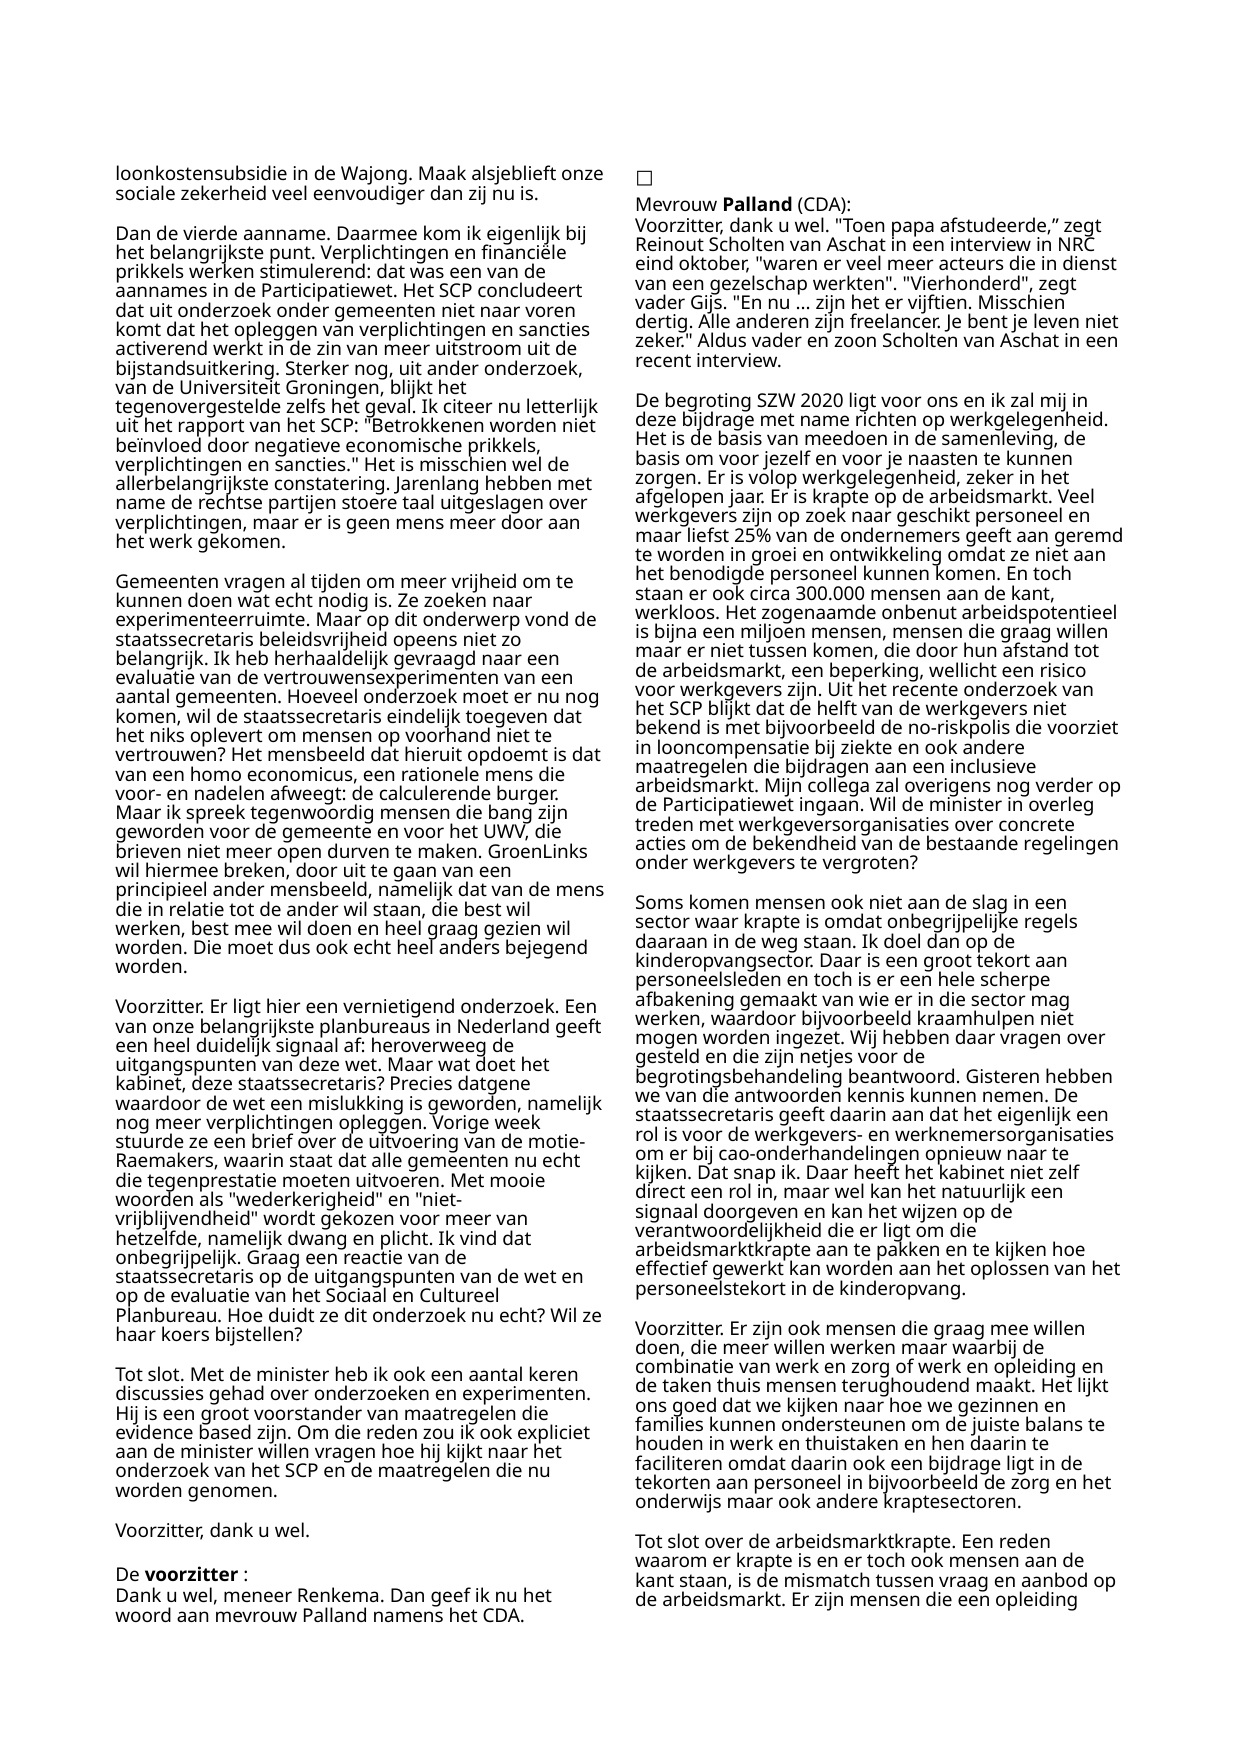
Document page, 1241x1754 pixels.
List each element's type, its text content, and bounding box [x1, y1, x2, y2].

text loonkostensubsidie in de Wajong. Maak alsjeblieft onze sociale zekerheid veel eenvoudiger dan zij nu is. [115, 165, 605, 204]
text Voorzitter, dank u wel. "Toen papa afstudeerde,” zegt Reinout Scholten van Aschat in een interview in NRC eind oktober, "waren er veel meer acteurs die in dienst van een gezelschap werkten". "Vierhonderd", zegt vader Gijs. "En nu ... zijn het er vijftien. Misschien dertig. Alle anderen zijn freelancer. Je bent je leven niet zeker." Aldus vader en zoon Scholten van Aschat in een recent interview. [635, 217, 1125, 371]
text De voorzitter : [115, 1562, 605, 1587]
text Voorzitter. Er zijn ook mensen die graag mee willen doen, die meer willen werken maar waarbij de combinatie van werk en zorg of werk en opleiding en de taken thuis mensen terughoudend maakt. Het lijkt ons goed dat we kijken naar hoe we gezinnen en families kunnen ondersteunen om de juiste balans te houden in werk en thuistaken en hen daarin te faciliteren omdat daarin ook een bijdrage ligt in de tekorten aan personeel in bijvoorbeeld de zorg en het onderwijs maar ook andere kraptesectoren. [635, 1320, 1125, 1512]
text Voorzitter, dank u wel. [115, 1522, 605, 1541]
text Dank u wel, meneer Renkema. Dan geef ik nu het woord aan mevrouw Palland namens het CDA. [115, 1587, 605, 1626]
text De begroting SZW 2020 ligt voor ons en ik zal mij in deze bijdrage met name richten op werkgelegenheid. Het is de basis van meedoen in de samenleving, de basis om voor jezelf en voor je naasten te kunnen zorgen. Er is volop werkgelegenheid, zeker in het afgelopen jaar. Er is krapte op de arbeidsmarkt. Veel werkgevers zijn op zoek naar geschikt personeel en maar liefst 25% van de ondernemers geeft aan geremd te worden in groei en ontwikkeling omdat ze niet aan het benodigde personeel kunnen komen. En toch staan er ook circa 300.000 mensen aan de kant, werkloos. Het zogenaamde onbenut arbeidspotentieel is bijna een miljoen mensen, mensen die graag willen maar er niet tussen komen, die door hun afstand tot de arbeidsmarkt, een beperking, wellicht een risico voor werkgevers zijn. Uit het recente onderzoek van het SCP blijkt dat de helft van de werkgevers niet bekend is met bijvoorbeeld de no-riskpolis die voorziet in looncompensatie bij ziekte en ook andere maatregelen die bijdragen aan een inclusieve arbeidsmarkt. Mijn collega zal overigens nog verder op de Participatiewet ingaan. Wil de minister in overleg treden met werkgeversorganisaties over concrete acties om de bekendheid van de bestaande regelingen onder werkgevers te vergroten? [635, 392, 1125, 873]
text Tot slot. Met de minister heb ik ook een aantal keren discussies gehad over onderzoeken en experimenten. Hij is een groot voorstander van maatregelen die evidence based zijn. Om die reden zou ik ook expliciet aan de minister willen vragen hoe hij kijkt naar het onderzoek van het SCP en de maatregelen die nu worden genomen. [115, 1366, 605, 1501]
text Voorzitter. Er ligt hier een vernietigend onderzoek. Een van onze belangrijkste planbureaus in Nederland geeft een heel duidelijk signaal af: heroverweeg de uitgangspunten van deze wet. Maar wat doet het kabinet, deze staatssecretaris? Precies datgene waardoor de wet een mislukking is geworden, namelijk nog meer verplichtingen opleggen. Vorige week stuurde ze een brief over de uitvoering van de motie-Raemakers, waarin staat dat alle gemeenten nu echt die tegenprestatie moeten uitvoeren. Met mooie woorden als "wederkerigheid" en "niet-vrijblijvendheid" wordt gekozen voor meer van hetzelfde, namelijk dwang en plicht. Ik vind dat onbegrijpelijk. Graag een reactie van de staatssecretaris op de uitgangspunten van de wet en op de evaluatie van het Sociaal en Cultureel Planbureau. Hoe duidt ze dit onderzoek nu echt? Wil ze haar koers bijstellen? [115, 998, 605, 1345]
text Dan de vierde aanname. Daarmee kom ik eigenlijk bij het belangrijkste punt. Verplichtingen en financiële prikkels werken stimulerend: dat was een van de aannames in de Participatiewet. Het SCP concludeert dat uit onderzoek onder gemeenten niet naar voren komt dat het opleggen van verplichtingen en sancties activerend werkt in de zin van meer uitstroom uit de bijstandsuitkering. Sterker nog, uit ander onderzoek, van de Universiteit Groningen, blijkt het tegenovergestelde zelfs het geval. Ik citeer nu letterlijk uit het rapport van het SCP: "Betrokkenen worden niet beïnvloed door negatieve economische prikkels, verplichtingen en sancties." Het is misschien wel de allerbelangrijkste constatering. Jarenlang hebben met name de rechtse partijen stoere taal uitgeslagen over verplichtingen, maar er is geen mens meer door aan het werk gekomen. [115, 224, 605, 552]
text ⬜ [635, 165, 1125, 191]
text Gemeenten vragen al tijden om meer vrijheid om te kunnen doen wat echt nodig is. Ze zoeken naar experimenteerruimte. Maar op dit onderwerp vond de staatssecretaris beleidsvrijheid opeens niet zo belangrijk. Ik heb herhaaldelijk gevraagd naar een evaluatie van de vertrouwensexperimenten van een aantal gemeenten. Hoeveel onderzoek moet er nu nog komen, wil de staatssecretaris eindelijk toegeven dat het niks oplevert om mensen op voorhand niet te vertrouwen? Het mensbeeld dat hieruit opdoemt is dat van een homo economicus, een rationele mens die voor- en nadelen afweegt: de calculerende burger. Maar ik spreek tegenwoordig mensen die bang zijn geworden voor de gemeente en voor het UWV, die brieven niet meer open durven te maken. GroenLinks wil hiermee breken, door uit te gaan van een principieel ander mensbeeld, namelijk dat van de mens die in relatie tot de ander wil staan, die best wil werken, best mee wil doen en heel graag gezien wil worden. Die moet dus ook echt heel anders bejegend worden. [115, 573, 605, 978]
text Tot slot over de arbeidsmarktkrapte. Een reden waarom er krapte is en er toch ook mensen aan de kant staan, is de mismatch tussen vraag en aanbod op de arbeidsmarkt. Er zijn mensen die een opleiding [635, 1533, 1125, 1610]
text Soms komen mensen ook niet aan de slag in een sector waar krapte is omdat onbegrijpelijke regels daaraan in de weg staan. Ik doel dan op de kinderopvangsector. Daar is een groot tekort aan personeelsleden en toch is er een hele scherpe afbakening gemaakt van wie er in die sector mag werken, waardoor bijvoorbeeld kraamhulpen niet mogen worden ingezet. Wij hebben daar vragen over gesteld en die zijn netjes voor de begrotingsbehandeling beantwoord. Gisteren hebben we van die antwoorden kennis kunnen nemen. De staatssecretaris geeft daarin aan dat het eigenlijk een rol is voor de werkgevers- en werknemersorganisaties om er bij cao-onderhandelingen opnieuw naar te kijken. Dat snap ik. Daar heeft het kabinet niet zelf direct een rol in, maar wel kan het natuurlijk een signaal doorgeven en kan het wijzen op de verantwoordelijkheid die er ligt om die arbeidsmarktkrapte aan te pakken en te kijken hoe effectief gewerkt kan worden aan het oplossen van het personeelstekort in de kinderopvang. [635, 894, 1125, 1299]
text Mevrouw Palland (CDA): [635, 191, 1125, 217]
